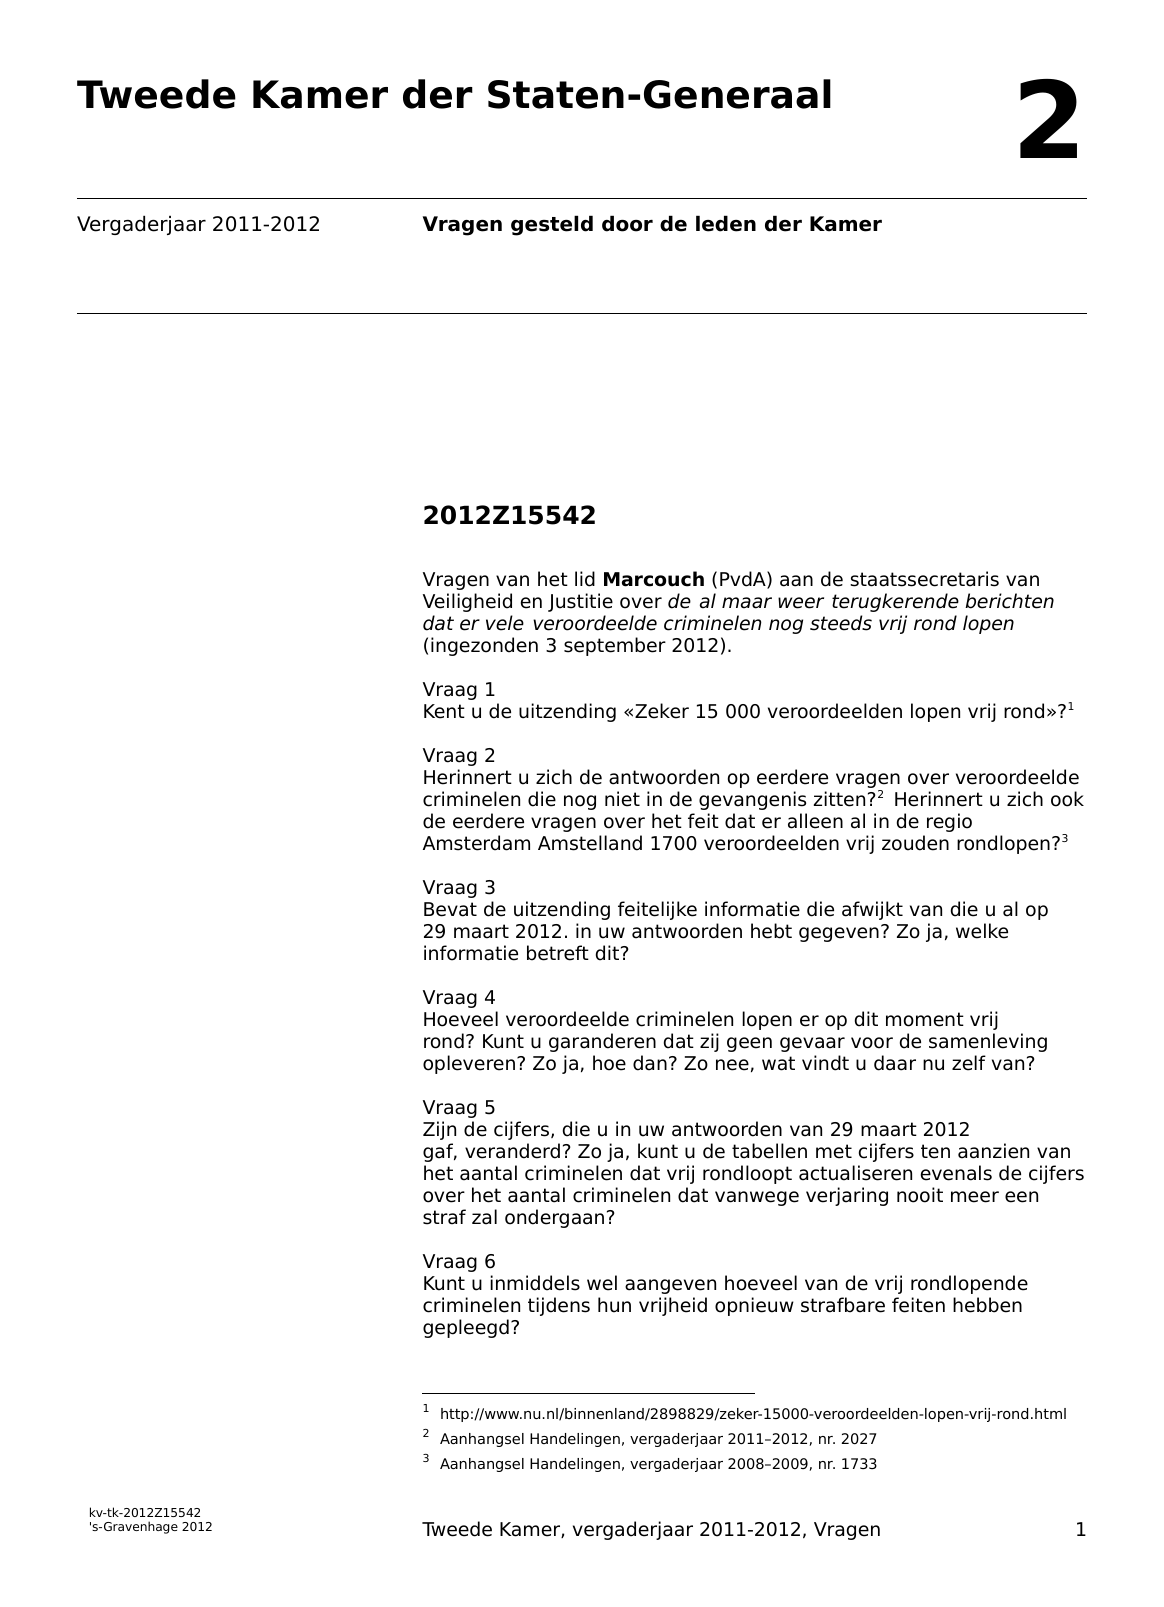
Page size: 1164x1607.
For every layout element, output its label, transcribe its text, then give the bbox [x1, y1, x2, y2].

text Vraag 4 [422, 987, 1087, 1009]
text 's-Gravenhage 2012 [88, 1520, 323, 1534]
text Kunt u inmiddels wel aangeven hoeveel van de vrij rondlopende criminelen tijdens hun vrijheid opnieuw strafbare feiten hebben gepleegd? [422, 1273, 1087, 1339]
text Zijn de cijfers, die u in uw antwoorden van 29 maart 2012 gaf, veranderd? Zo ja, kunt u de tabellen met cijfers ten aanzien van het aantal criminelen dat vrij rondloopt actualiseren evenals de cijfers over het aantal criminelen dat vanwege verjaring nooit meer een straf zal ondergaan? [422, 1119, 1087, 1229]
table_cell Vergaderjaar 2011-2012 [77, 199, 422, 313]
table_header 2 [886, 59, 1087, 198]
table_cell Vragen gesteld door de leden der Kamer [422, 199, 1087, 313]
text Vraag 1 [422, 679, 1087, 701]
table_header Tweede Kamer der Staten-Generaal [77, 59, 886, 198]
text http://www.nu.nl/binnenland/2898829/zeker-15000-veroordeelden-lopen-vrij-rond.html [422, 1402, 1087, 1424]
text Aanhangsel Handelingen, vergaderjaar 2011–2012, nr. 2027 [422, 1427, 1087, 1449]
text 2012Z15542 [422, 501, 1087, 531]
text kv-tk-2012Z15542 [88, 1506, 323, 1520]
text Vraag 2 [422, 745, 1087, 767]
text Bevat de uitzending feitelijke informatie die afwijkt van die u al op 29 maart 2012. in uw antwoorden hebt gegeven? Zo ja, welke informatie betreft dit? [422, 899, 1087, 965]
text Vraag 5 [422, 1097, 1087, 1119]
text Kent u de uitzending «Zeker 15 000 veroordeelden lopen vrij rond»? [422, 701, 1087, 723]
text Vraag 6 [422, 1251, 1087, 1273]
text Aanhangsel Handelingen, vergaderjaar 2008–2009, nr. 1733 [422, 1452, 1087, 1474]
text Herinnert u zich de antwoorden op eerdere vragen over veroordeelde criminelen die nog niet in de gevangenis zitten? Herinnert u zich ook de eerdere vragen over het feit dat er alleen al in de regio Amsterdam Amstelland 1700 veroordeelden vrij zouden rondlopen? [422, 767, 1087, 855]
text Vraag 3 [422, 877, 1087, 899]
text Hoeveel veroordeelde criminelen lopen er op dit moment vrij rond? Kunt u garanderen dat zij geen gevaar voor de samenleving opleveren? Zo ja, hoe dan? Zo nee, wat vindt u daar nu zelf van? [422, 1009, 1087, 1075]
text Vragen van het lid Marcouch (PvdA) aan de staatssecretaris van Veiligheid en Justitie over de al maar weer terugkerende berichten dat er vele veroordeelde criminelen nog steeds vrij rond lopen (ingezonden 3 september 2012). [422, 569, 1087, 657]
